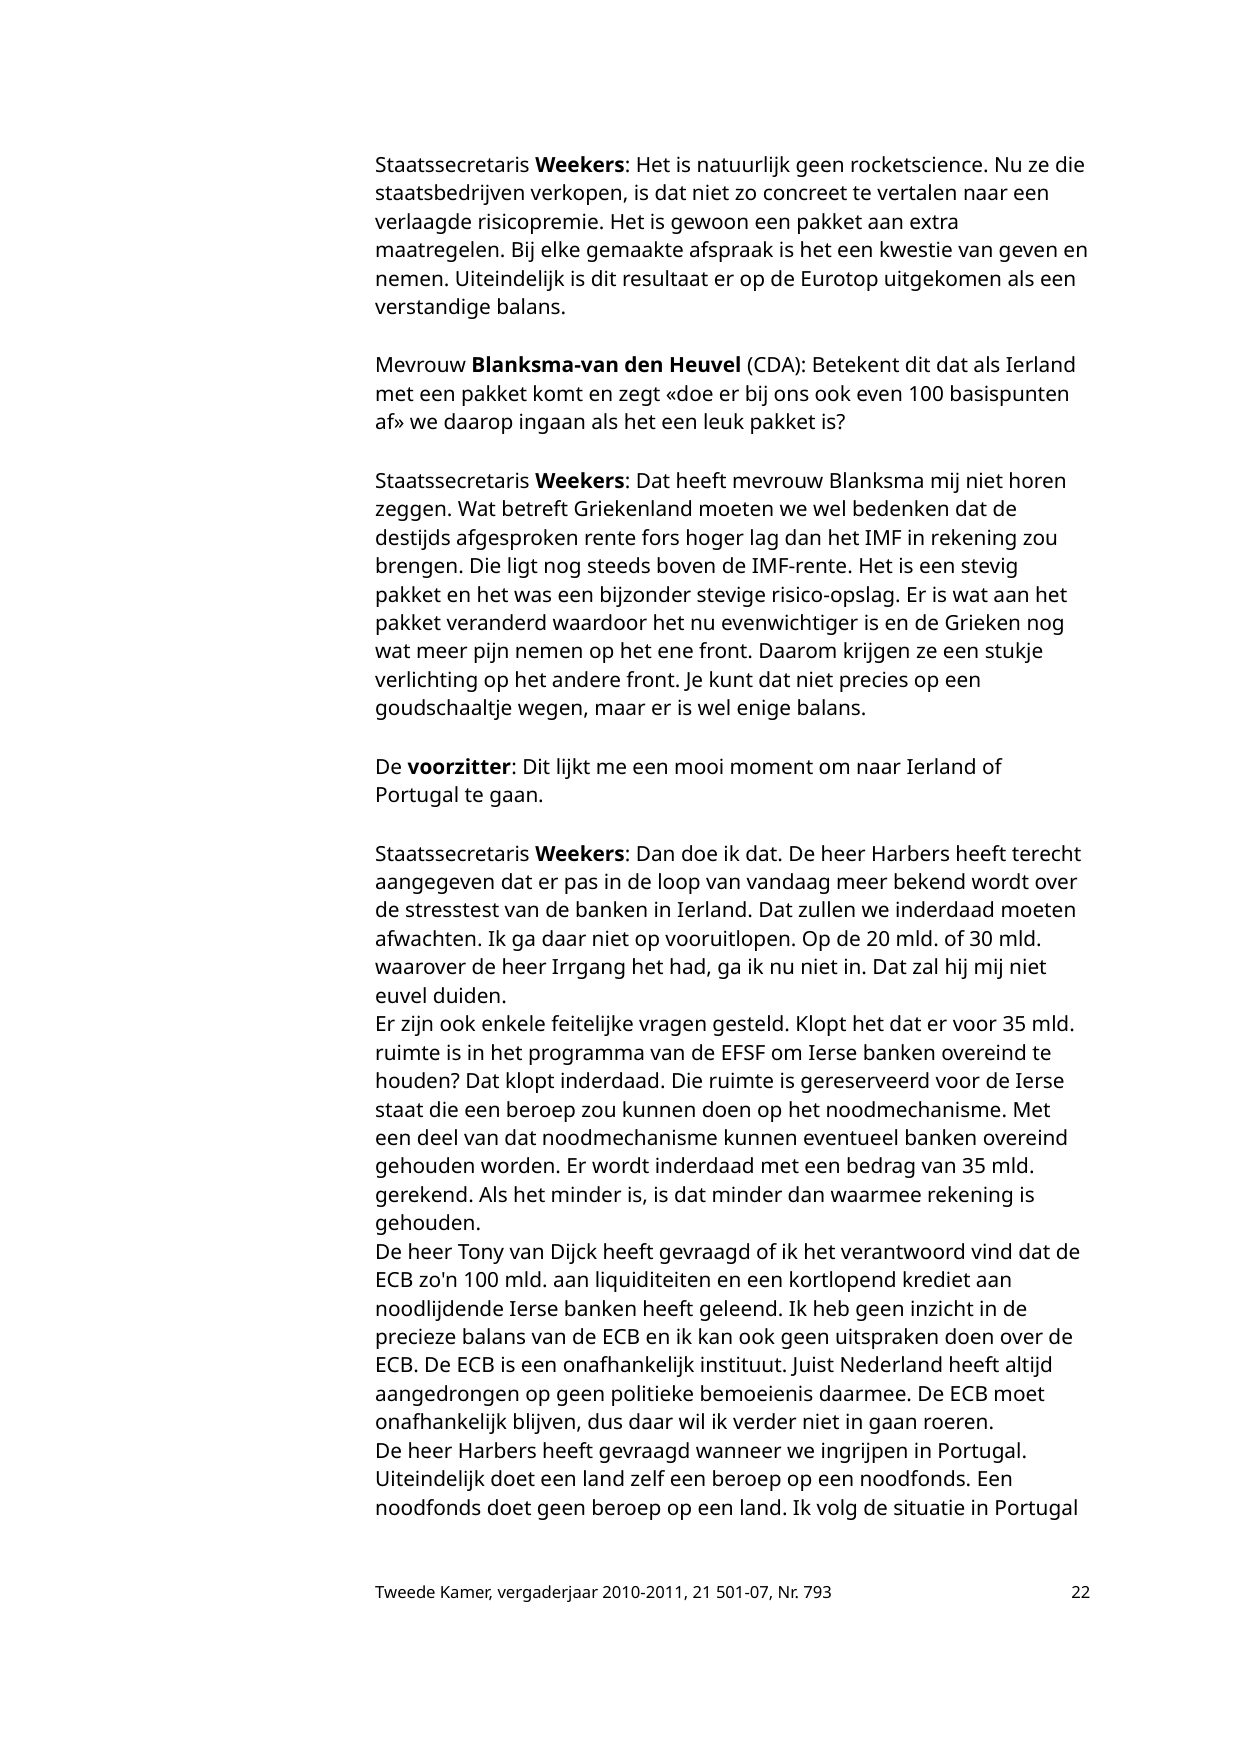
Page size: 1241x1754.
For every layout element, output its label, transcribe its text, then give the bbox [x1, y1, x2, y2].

text Mevrouw Blanksma-van den Heuvel (CDA): Betekent dit dat als Ierland met een pakket komt en zegt «doe er bij ons ook even 100 basispunten af» we daarop ingaan als het een leuk pakket is? [375, 351, 1090, 436]
text Staatssecretaris Weekers: Dat heeft mevrouw Blanksma mij niet horen zeggen. Wat betreft Griekenland moeten we wel bedenken dat de destijds afgesproken rente fors hoger lag dan het IMF in rekening zou brengen. Die ligt nog steeds boven de IMF-rente. Het is een stevig pakket en het was een bijzonder stevige risico-opslag. Er is wat aan het pakket veranderd waardoor het nu evenwichtiger is en de Grieken nog wat meer pijn nemen op het ene front. Daarom krijgen ze een stukje verlichting op het andere front. Je kunt dat niet precies op een goudschaaltje wegen, maar er is wel enige balans. [375, 466, 1090, 722]
text De heer Harbers heeft gevraagd wanneer we ingrijpen in Portugal. Uiteindelijk doet een land zelf een beroep op een noodfonds. Een noodfonds doet geen beroep op een land. Ik volg de situatie in Portugal [375, 1436, 1090, 1521]
text Staatssecretaris Weekers: Het is natuurlijk geen rocketscience. Nu ze die staatsbedrijven verkopen, is dat niet zo concreet te vertalen naar een verlaagde risicopremie. Het is gewoon een pakket aan extra maatregelen. Bij elke gemaakte afspraak is het een kwestie van geven en nemen. Uiteindelijk is dit resultaat er op de Eurotop uitgekomen als een verstandige balans. [375, 150, 1090, 321]
text Er zijn ook enkele feitelijke vragen gesteld. Klopt het dat er voor 35 mld. ruimte is in het programma van de EFSF om Ierse banken overeind te houden? Dat klopt inderdaad. Die ruimte is gereserveerd voor de Ierse staat die een beroep zou kunnen doen op het noodmechanisme. Met een deel van dat noodmechanisme kunnen eventueel banken overeind gehouden worden. Er wordt inderdaad met een bedrag van 35 mld. gerekend. Als het minder is, is dat minder dan waarmee rekening is gehouden. [375, 1009, 1090, 1237]
text De heer Tony van Dijck heeft gevraagd of ik het verantwoord vind dat de ECB zo'n 100 mld. aan liquiditeiten en een kortlopend krediet aan noodlijdende Ierse banken heeft geleend. Ik heb geen inzicht in de precieze balans van de ECB en ik kan ook geen uitspraken doen over de ECB. De ECB is een onafhankelijk instituut. Juist Nederland heeft altijd aangedrongen op geen politieke bemoeienis daarmee. De ECB moet onafhankelijk blijven, dus daar wil ik verder niet in gaan roeren. [375, 1237, 1090, 1436]
text Staatssecretaris Weekers: Dan doe ik dat. De heer Harbers heeft terecht aangegeven dat er pas in de loop van vandaag meer bekend wordt over de stresstest van de banken in Ierland. Dat zullen we inderdaad moeten afwachten. Ik ga daar niet op vooruitlopen. Op de 20 mld. of 30 mld. waarover de heer Irrgang het had, ga ik nu niet in. Dat zal hij mij niet euvel duiden. [375, 839, 1090, 1009]
text De voorzitter: Dit lijkt me een mooi moment om naar Ierland of Portugal te gaan. [375, 752, 1090, 809]
